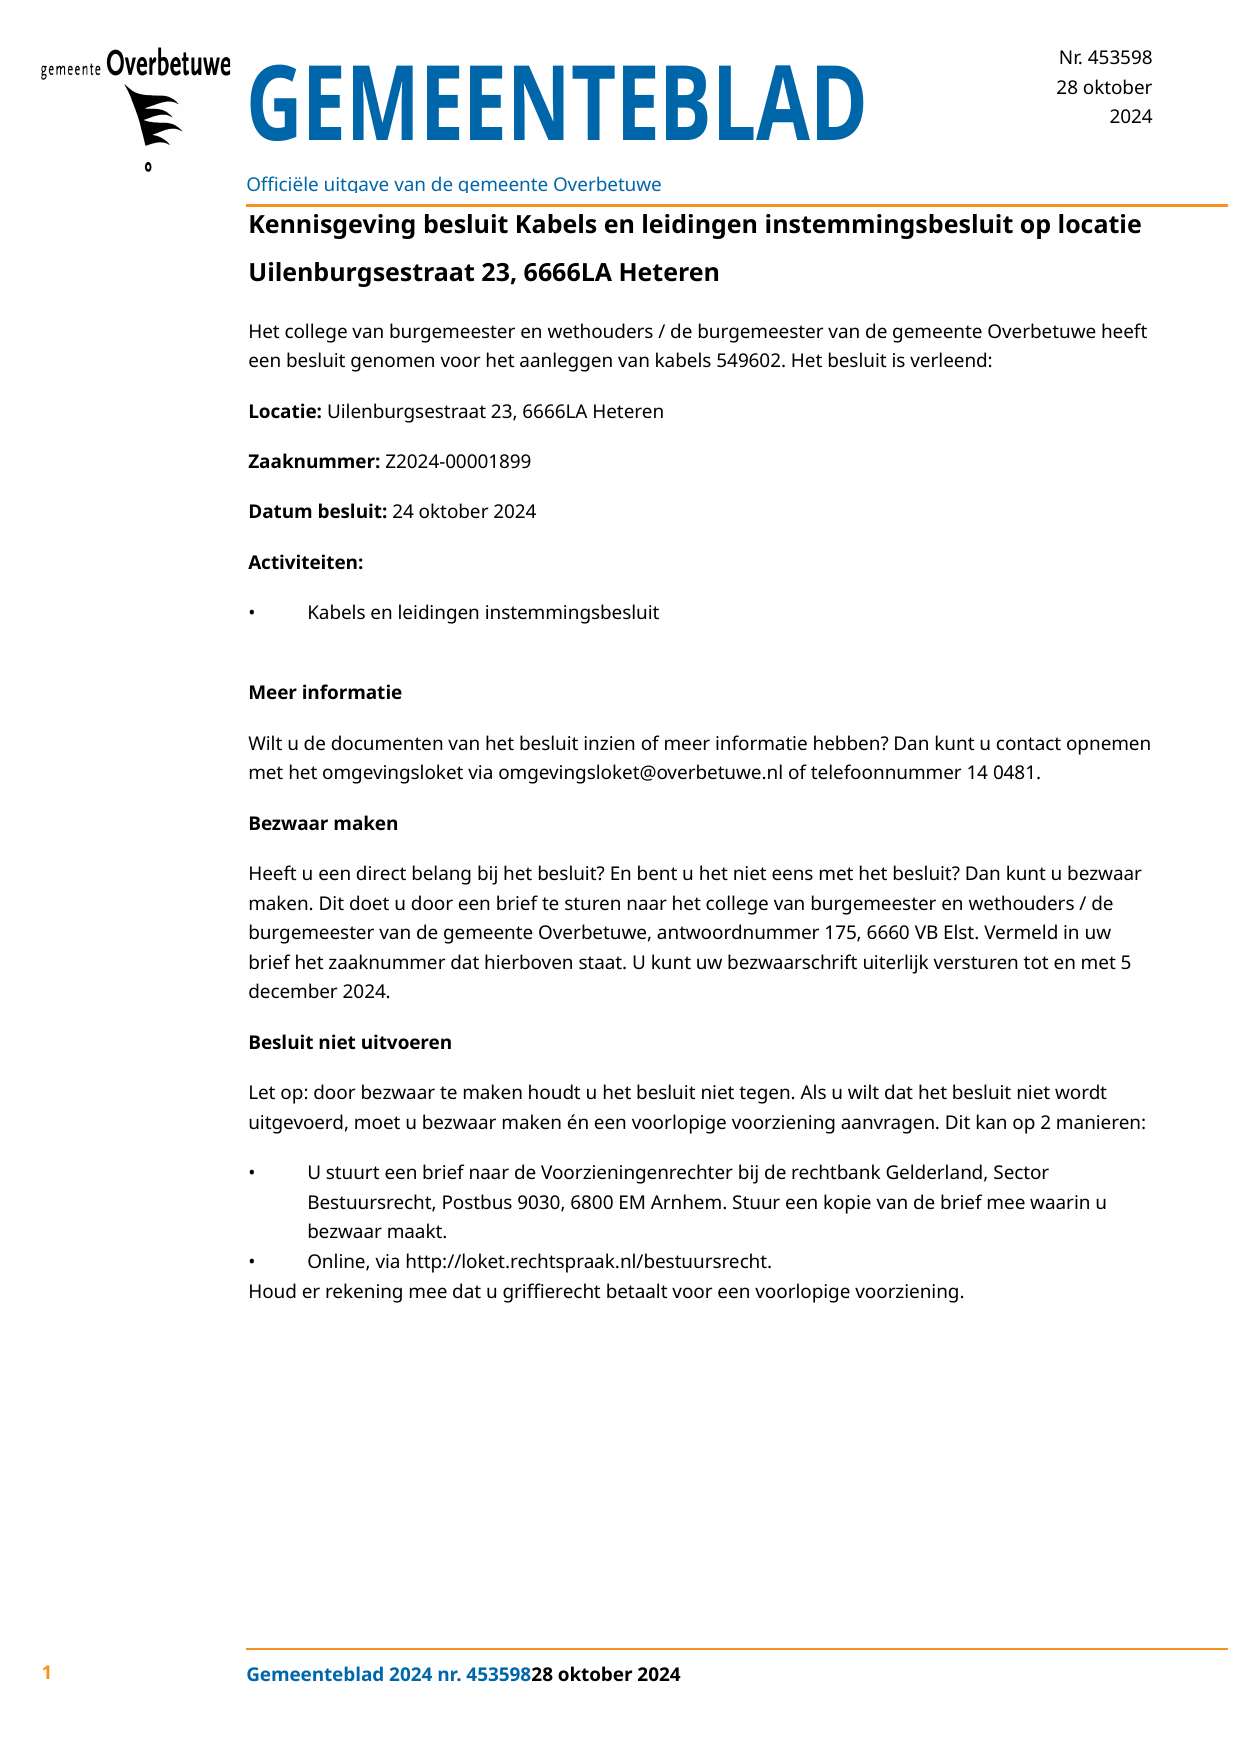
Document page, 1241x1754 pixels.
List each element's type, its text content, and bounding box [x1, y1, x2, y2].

text Activiteiten: [248, 549, 1152, 575]
text Kennisgeving besluit Kabels en leidingen instemmingsbesluit op locatie Uilenburgsestraat 23, 6666LA Heteren [248, 207, 1152, 288]
picture [41, 47, 231, 172]
text Wilt u de documenten van het besluit inzien of meer informatie hebben? Dan kunt u contact opnemen met het omgevingsloket via omgevingsloket@overbetuwe.nl of telefoonnummer 14 0481. [248, 730, 1152, 785]
text Heeft u een direct belang bij het besluit? En bent u het niet eens met het besluit? Dan kunt u bezwaar maken. Dit doet u door een brief te sturen naar het college van burgemeester en wethouders / de burgemeester van de gemeente Overbetuwe, antwoordnummer 175, 6660 VB Elst. Vermeld in uw brief het zaaknummer dat hierboven staat. U kunt uw bezwaarschrift uiterlijk versturen tot en met 5 december 2024. [248, 860, 1152, 1004]
text Let op: door bezwaar te maken houdt u het besluit niet tegen. Als u wilt dat het besluit niet wordt uitgevoerd, moet u bezwaar maken én een voorlopige voorziening aanvragen. Dit kan op 2 manieren: [248, 1079, 1152, 1135]
list Online, via http://loket.rechtspraak.nl/bestuursrecht. [248, 1248, 1152, 1274]
list Kabels en leidingen instemmingsbesluit [248, 599, 1152, 625]
text Bezwaar maken [248, 810, 1152, 836]
text Meer informatie [248, 679, 1152, 705]
text Houd er rekening mee dat u griffierecht betaalt voor een voorlopige voorziening. [248, 1278, 1152, 1304]
text Het college van burgemeester en wethouders / de burgemeester van de gemeente Overbetuwe heeft een besluit genomen voor het aanleggen van kabels 549602. Het besluit is verleend: [248, 318, 1152, 373]
text Zaaknummer: Z2024-00001899 [248, 448, 1152, 474]
text Datum besluit: 24 oktober 2024 [248, 499, 1152, 524]
list U stuurt een brief naar de Voorzieningenrechter bij de rechtbank Gelderland, Sector Bestuursrecht, Postbus 9030, 6800 EM Arnhem. Stuur een kopie van de brief mee waarin u bezwaar maakt. [248, 1159, 1152, 1244]
text Locatie: Uilenburgsestraat 23, 6666LA Heteren [248, 398, 1152, 424]
text Besluit niet uitvoeren [248, 1029, 1152, 1055]
